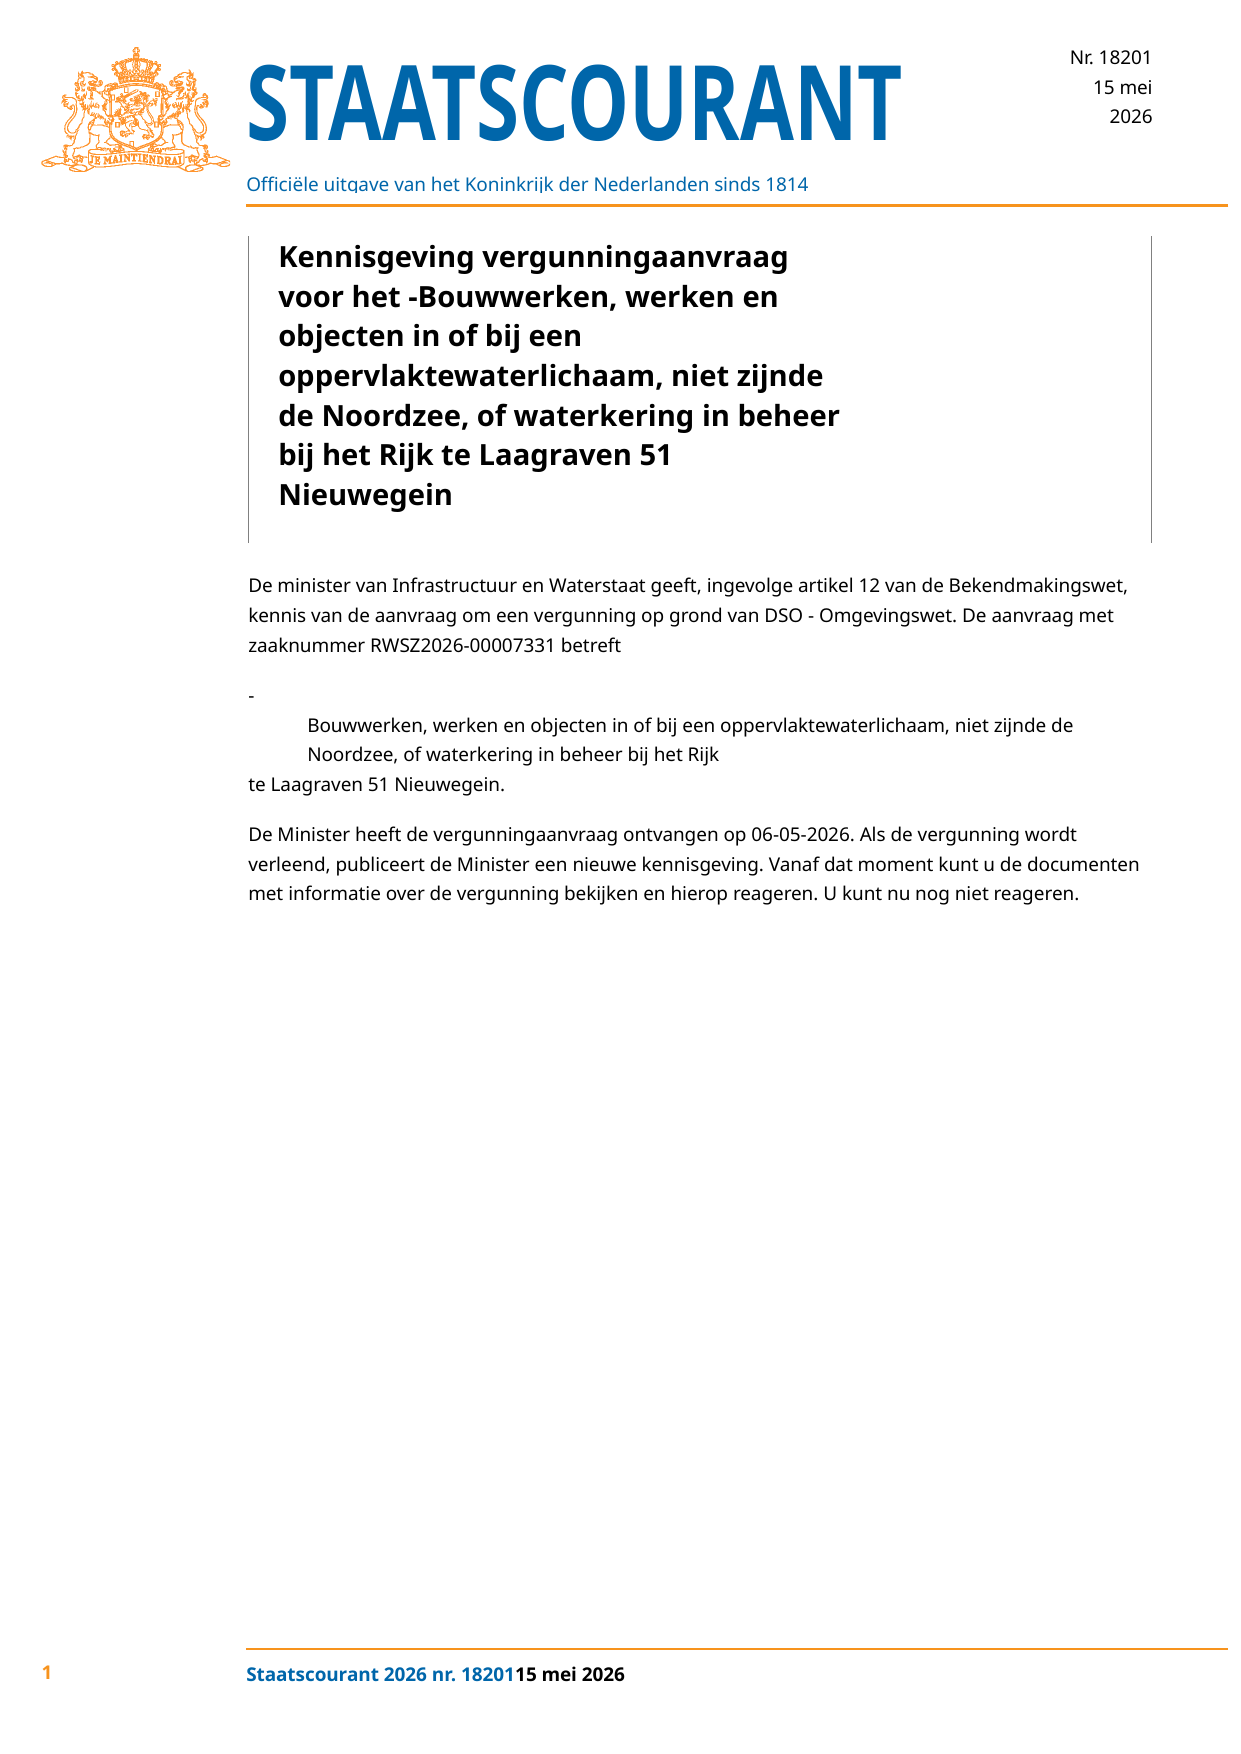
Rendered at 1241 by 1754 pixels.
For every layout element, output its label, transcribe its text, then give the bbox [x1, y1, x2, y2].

table_header [850, 414, 1151, 543]
text De minister van Infrastructuur en Waterstaat geeft, ingevolge artikel 12 van de Bekendmakingswet, kennis van de aanvraag om een vergunning op grond van DSO - Omgevingswet. De aanvraag met zaaknummer RWSZ2026-00007331 betreft [248, 573, 1152, 658]
table_header [850, 236, 912, 413]
table_header Kennisgeving vergunningaanvraag voor het -Bouwwerken, werken en objecten in of bij een oppervlaktewaterlichaam, niet zijnde de Noordzee, of waterkering in beheer bij het Rijk te Laagraven 51 Nieuwegein [249, 236, 850, 543]
list Bouwwerken, werken en objecten in of bij een oppervlaktewaterlichaam, niet zijnde de Noordzee, of waterkering in beheer bij het Rijk [248, 712, 1152, 767]
text te Laagraven 51 Nieuwegein. [248, 771, 1152, 797]
table_header [1090, 236, 1151, 413]
picture [912, 236, 1090, 414]
text De Minister heeft de vergunningaanvraag ontvangen op 06-05-2026. Als de vergunning wordt verleend, publiceert de Minister een nieuwe kennisgeving. Vanaf dat moment kunt u de documenten met informatie over de vergunning bekijken en hierop reageren. U kunt nu nog niet reageren. [248, 821, 1152, 906]
picture [41, 47, 231, 172]
